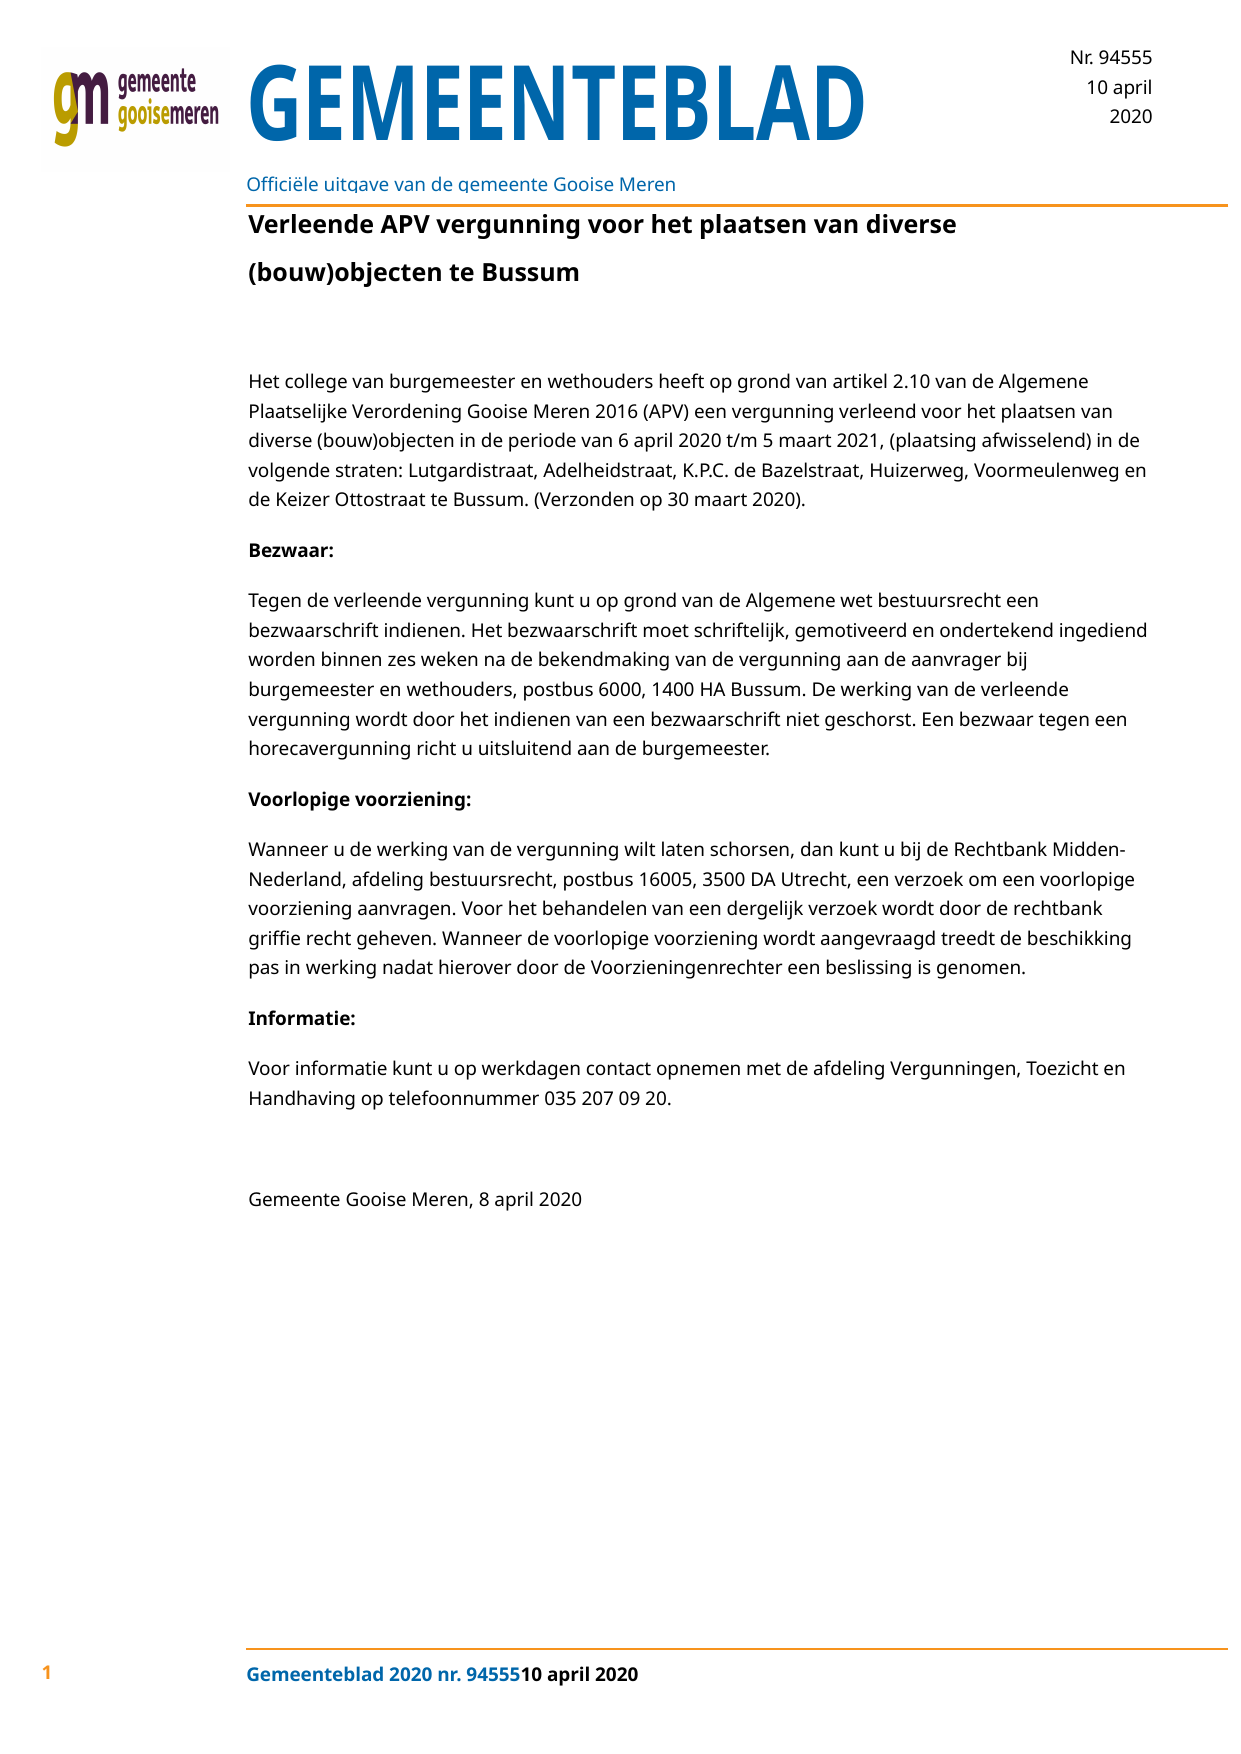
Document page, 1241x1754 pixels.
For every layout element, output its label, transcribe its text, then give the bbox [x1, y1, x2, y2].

text Voorlopige voorziening: [248, 786, 1152, 812]
text Gemeente Gooise Meren, 8 april 2020 [248, 1186, 1152, 1212]
text Voor informatie kunt u op werkdagen contact opnemen met de afdeling Vergunningen, Toezicht en Handhaving op telefoonnummer 035 207 09 20. [248, 1055, 1152, 1111]
text Tegen de verleende vergunning kunt u op grond van de Algemene wet bestuursrecht een bezwaarschrift indienen. Het bezwaarschrift moet schriftelijk, gemotiveerd en ondertekend ingediend worden binnen zes weken na de bekendmaking van de vergunning aan de aanvrager bij burgemeester en wethouders, postbus 6000, 1400 HA Bussum. De werking van de verleende vergunning wordt door het indienen van een bezwaarschrift niet geschorst. Een bezwaar tegen een horecavergunning richt u uitsluitend aan de burgemeester. [248, 587, 1152, 761]
text Verleende APV vergunning voor het plaatsen van diverse (bouw)objecten te Bussum [248, 207, 1152, 288]
text Wanneer u de werking van de vergunning wilt laten schorsen, dan kunt u bij de Rechtbank Midden-Nederland, afdeling bestuursrecht, postbus 16005, 3500 DA Utrecht, een verzoek om een voorlopige voorziening aanvragen. Voor het behandelen van een dergelijk verzoek wordt door de rechtbank griffie recht geheven. Wanneer de voorlopige voorziening wordt aangevraagd treedt de beschikking pas in werking nadat hierover door de Voorzieningenrechter een beslissing is genomen. [248, 836, 1152, 980]
text Het college van burgemeester en wethouders heeft op grond van artikel 2.10 van de Algemene Plaatselijke Verordening Gooise Meren 2016 (APV) een vergunning verleend voor het plaatsen van diverse (bouw)objecten in de periode van 6 april 2020 t/m 5 maart 2021, (plaatsing afwisselend) in de volgende straten: Lutgardistraat, Adelheidstraat, K.P.C. de Bazelstraat, Huizerweg, Voormeulenweg en de Keizer Ottostraat te Bussum. (Verzonden op 30 maart 2020). [248, 368, 1152, 512]
text Informatie: [248, 1005, 1152, 1031]
picture [41, 47, 231, 172]
text Bezwaar: [248, 537, 1152, 563]
